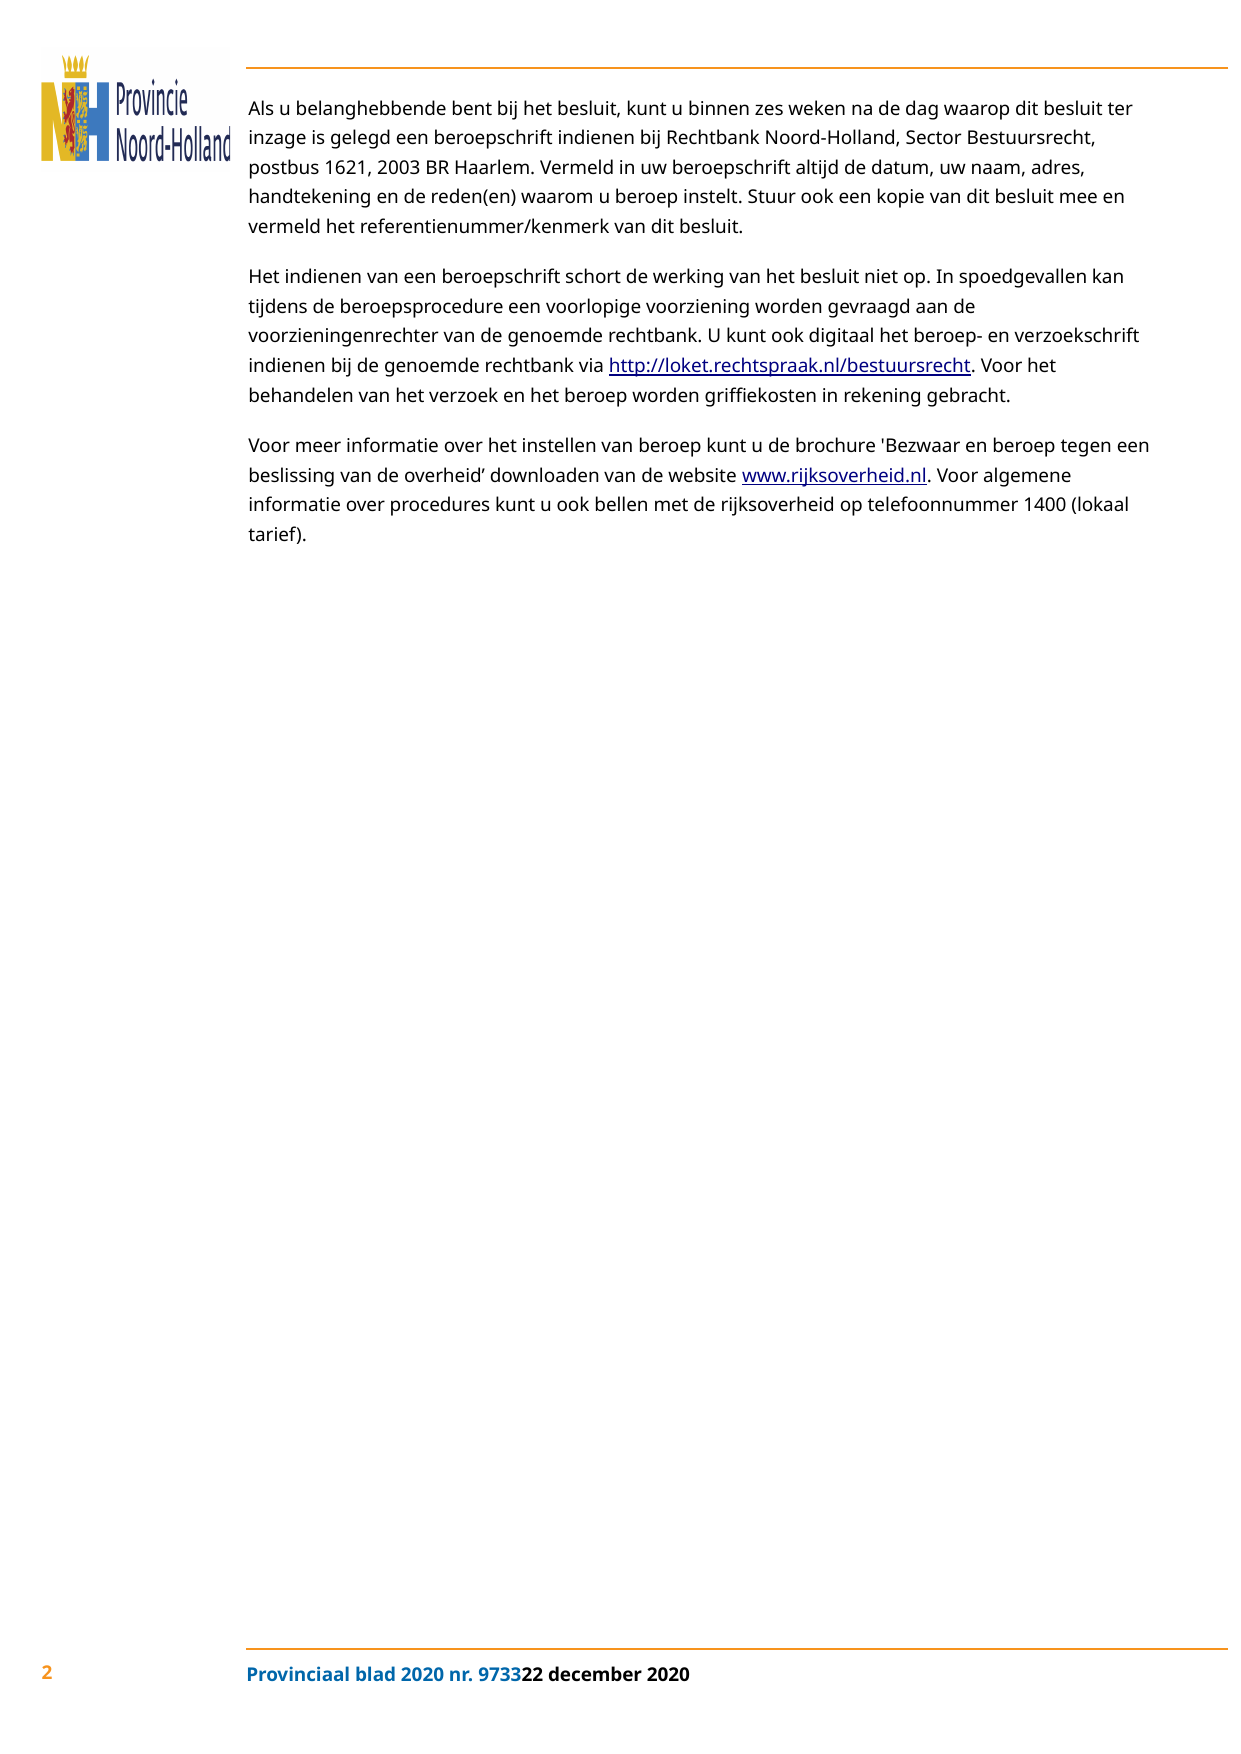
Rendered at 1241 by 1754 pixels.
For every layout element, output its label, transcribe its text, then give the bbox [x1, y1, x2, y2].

picture [41, 47, 231, 172]
text Voor meer informatie over het instellen van beroep kunt u de brochure 'Bezwaar en beroep tegen een beslissing van de overheid’ downloaden van de website www.rijksoverheid.nl. Voor algemene informatie over procedures kunt u ook bellen met de rijksoverheid op telefoonnummer 1400 (lokaal tarief). [248, 432, 1152, 547]
text Het indienen van een beroepschrift schort de werking van het besluit niet op. In spoedgevallen kan tijdens de beroepsprocedure een voorlopige voorziening worden gevraagd aan de voorzieningenrechter van de genoemde rechtbank. U kunt ook digitaal het beroep- en verzoekschrift indienen bij de genoemde rechtbank via http://loket.rechtspraak.nl/bestuursrecht. Voor het behandelen van het verzoek en het beroep worden griffiekosten in rekening gebracht. [248, 263, 1152, 408]
text Als u belanghebbende bent bij het besluit, kunt u binnen zes weken na de dag waarop dit besluit ter inzage is gelegd een beroepschrift indienen bij Rechtbank Noord-Holland, Sector Bestuursrecht, postbus 1621, 2003 BR Haarlem. Vermeld in uw beroepschrift altijd de datum, uw naam, adres, handtekening en de reden(en) waarom u beroep instelt. Stuur ook een kopie van dit besluit mee en vermeld het referentienummer/kenmerk van dit besluit. [248, 95, 1152, 239]
